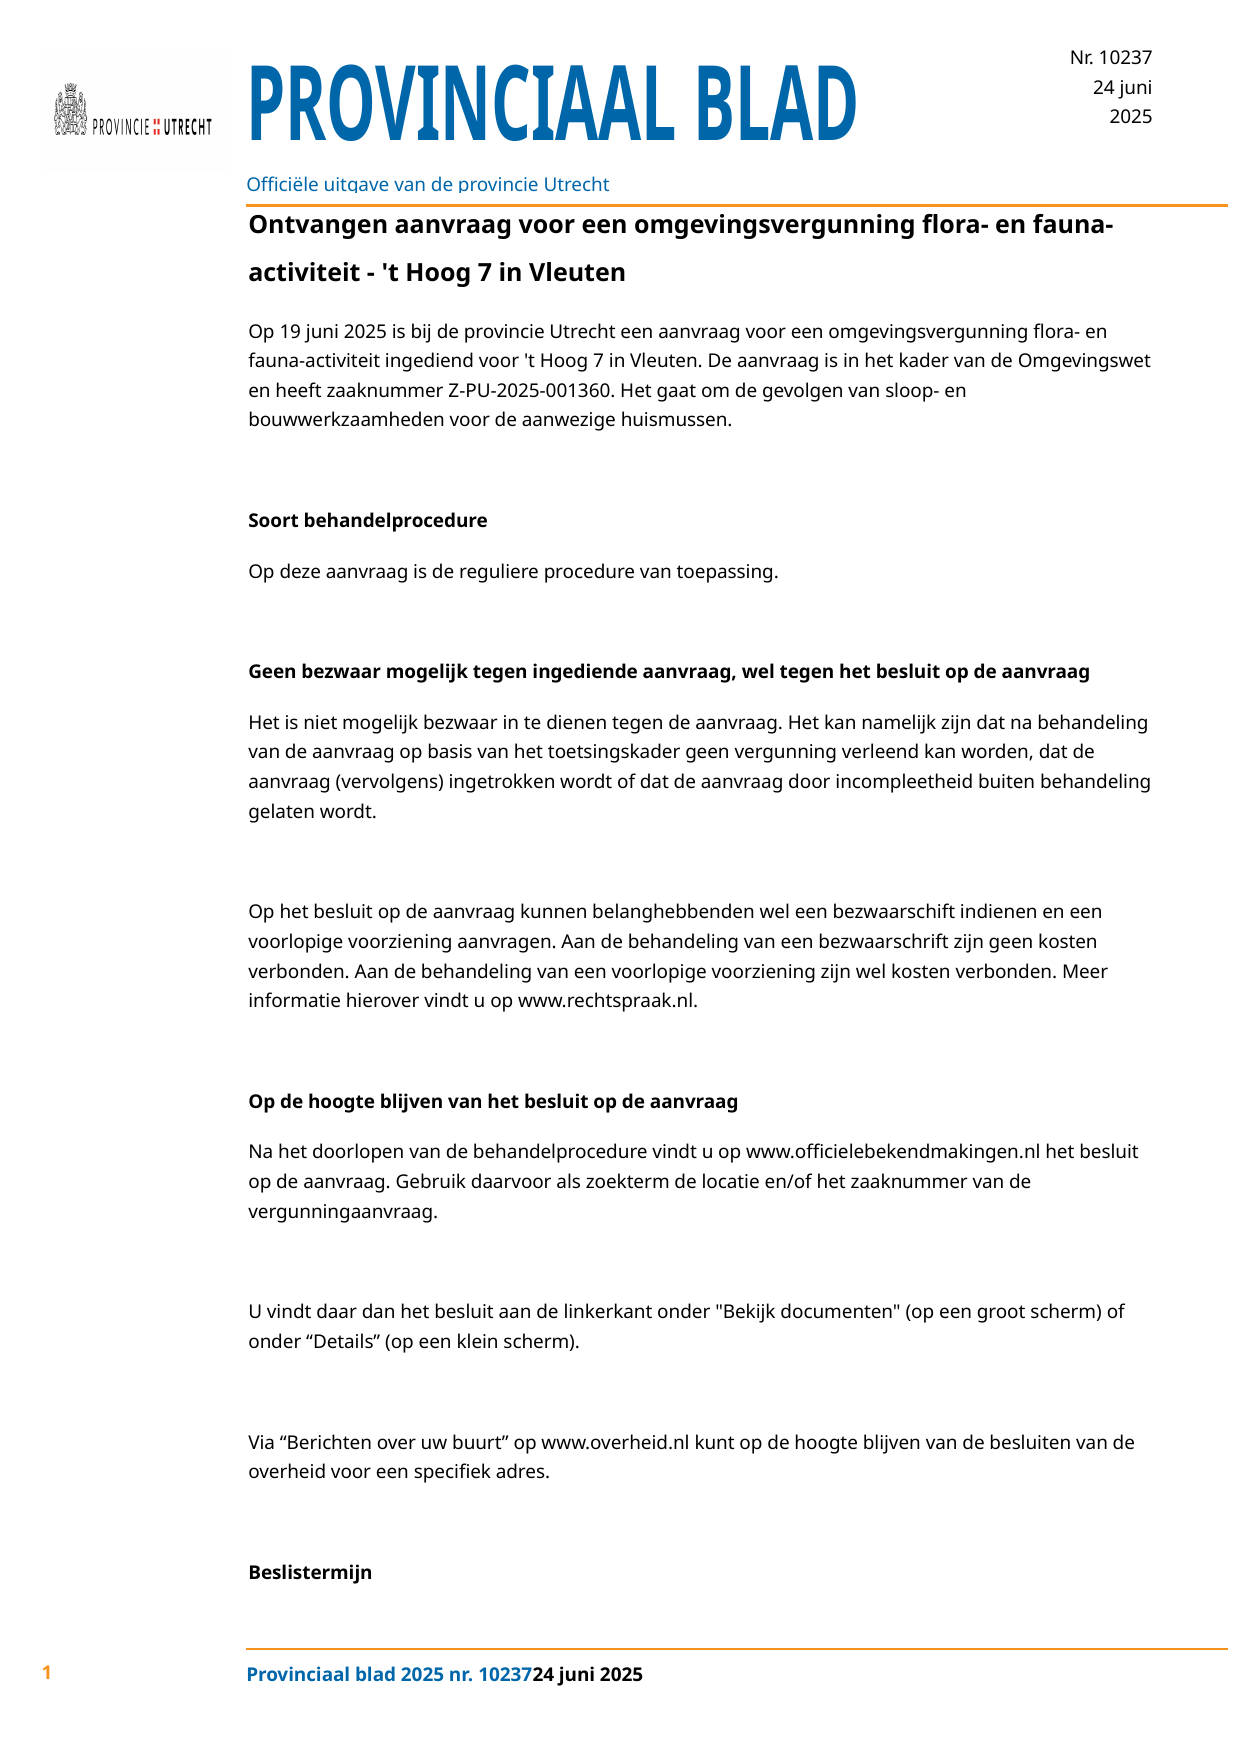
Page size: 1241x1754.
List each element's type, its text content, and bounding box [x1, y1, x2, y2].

text Op 19 juni 2025 is bij de provincie Utrecht een aanvraag voor een omgevingsvergunning flora- en fauna-activiteit ingediend voor 't Hoog 7 in Vleuten. De aanvraag is in het kader van de Omgevingswet en heeft zaaknummer Z-PU-2025-001360. Het gaat om de gevolgen van sloop- en bouwwerkzaamheden voor de aanwezige huismussen. [248, 318, 1152, 432]
text Op de hoogte blijven van het besluit op de aanvraag [248, 1088, 1152, 1114]
text Het is niet mogelijk bezwaar in te dienen tegen de aanvraag. Het kan namelijk zijn dat na behandeling van de aanvraag op basis van het toetsingskader geen vergunning verleend kan worden, dat de aanvraag (vervolgens) ingetrokken wordt of dat de aanvraag door incompleetheid buiten behandeling gelaten wordt. [248, 709, 1152, 824]
text Geen bezwaar mogelijk tegen ingediende aanvraag, wel tegen het besluit op de aanvraag [248, 659, 1152, 684]
text U vindt daar dan het besluit aan de linkerkant onder "Bekijk documenten" (op een groot scherm) of onder “Details” (op een klein scherm). [248, 1299, 1152, 1354]
text Op het besluit op de aanvraag kunnen belanghebbenden wel een bezwaarschift indienen en een voorlopige voorziening aanvragen. Aan de behandeling van een bezwaarschrift zijn geen kosten verbonden. Aan de behandeling van een voorlopige voorziening zijn wel kosten verbonden. Meer informatie hierover vindt u op www.rechtspraak.nl. [248, 899, 1152, 1013]
text Op deze aanvraag is de reguliere procedure van toepassing. [248, 558, 1152, 584]
text Via “Berichten over uw buurt” op www.overheid.nl kunt op de hoogte blijven van de besluiten van de overheid voor een specifiek adres. [248, 1429, 1152, 1484]
text Ontvangen aanvraag voor een omgevingsvergunning flora- en fauna-activiteit - 't Hoog 7 in Vleuten [248, 207, 1152, 288]
text Soort behandelprocedure [248, 507, 1152, 533]
picture [41, 47, 231, 172]
text Na het doorlopen van de behandelprocedure vindt u op www.officielebekendmakingen.nl het besluit op de aanvraag. Gebruik daarvoor als zoekterm de locatie en/of het zaaknummer van de vergunningaanvraag. [248, 1139, 1152, 1224]
text Beslistermijn [248, 1559, 1152, 1585]
